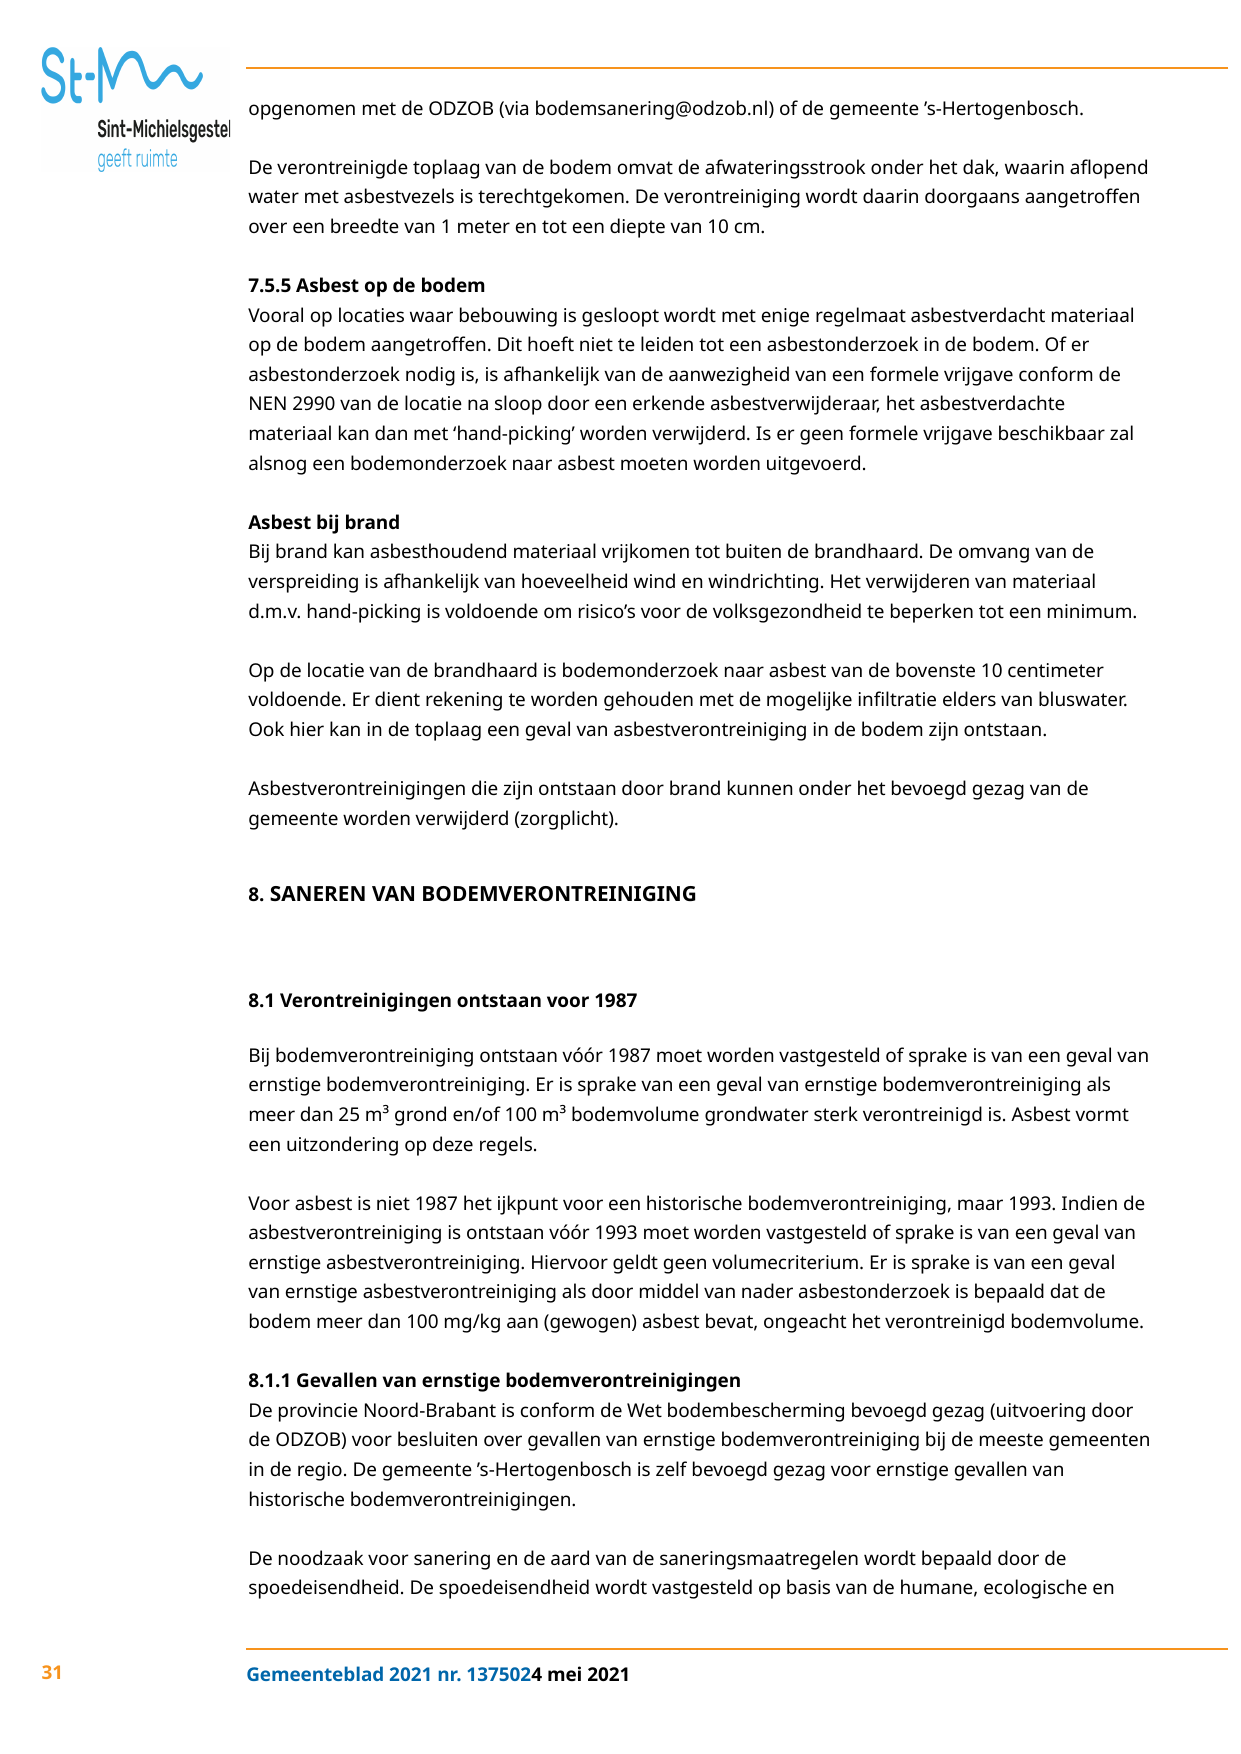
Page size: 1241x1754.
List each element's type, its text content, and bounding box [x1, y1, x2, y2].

picture [41, 47, 231, 172]
text De provincie Noord-Brabant is conform de Wet bodembescherming bevoegd gezag (uitvoering door de ODZOB) voor besluiten over gevallen van ernstige bodemverontreiniging bij de meeste gemeenten in de regio. De gemeente ’s-Hertogenbosch is zelf bevoegd gezag voor ernstige gevallen van historische bodemverontreinigingen. [248, 1397, 1152, 1512]
text Bij bodemverontreiniging ontstaan vóór 1987 moet worden vastgesteld of sprake is van een geval van ernstige bodemverontreiniging. Er is sprake van een geval van ernstige bodemverontreiniging als meer dan 25 m³ grond en/of 100 m³ bodemvolume grondwater sterk verontreinigd is. Asbest vormt een uitzondering op deze regels. [248, 1042, 1152, 1157]
text 8.1.1 Gevallen van ernstige bodemverontreinigingen [248, 1367, 1152, 1393]
text De verontreinigde toplaag van de bodem omvat de afwateringsstrook onder het dak, waarin aflopend water met asbestvezels is terechtgekomen. De verontreiniging wordt daarin doorgaans aangetroffen over een breedte van 1 meter en tot een diepte van 10 cm. [248, 154, 1152, 239]
text opgenomen met de ODZOB (via bodemsanering@odzob.nl) of de gemeente ’s-Hertogenbosch. [248, 95, 1152, 121]
text Vooral op locaties waar bebouwing is gesloopt wordt met enige regelmaat asbestverdacht materiaal op de bodem aangetroffen. Dit hoeft niet te leiden tot een asbestonderzoek in de bodem. Of er asbestonderzoek nodig is, is afhankelijk van de aanwezigheid van een formele vrijgave conform de NEN 2990 van de locatie na sloop door een erkende asbestverwijderaar, het asbestverdachte materiaal kan dan met ‘hand-picking’ worden verwijderd. Is er geen formele vrijgave beschikbaar zal alsnog een bodemonderzoek naar asbest moeten worden uitgevoerd. [248, 302, 1152, 476]
table_header Asbest bij brand Bij brand kan asbesthoudend materiaal vrijkomen tot buiten de brandhaard. De omvang van de verspreiding is afhankelijk van hoeveelheid wind en windrichting. Het verwijderen van materiaal d.m.v. hand-picking is voldoende om risico’s voor de volksgezondheid te beperken tot een minimum. Op de locatie van de brandhaard is bodemonderzoek naar asbest van de bovenste 10 centimeter voldoende. Er dient rekening te worden gehouden met de mogelijke infiltratie elders van bluswater. Ook hier kan in de toplaag een geval van asbestverontreiniging in de bodem zijn ontstaan. Asbestverontreinigingen die zijn ontstaan door brand kunnen onder het bevoegd gezag van de gemeente worden verwijderd (zorgplicht). [248, 509, 1152, 831]
text Voor asbest is niet 1987 het ijkpunt voor een historische bodemverontreiniging, maar 1993. Indien de asbestverontreiniging is ontstaan vóór 1993 moet worden vastgesteld of sprake is van een geval van ernstige asbestverontreiniging. Hiervoor geldt geen volumecriterium. Er is sprake is van een geval van ernstige asbestverontreiniging als door middel van nader asbestonderzoek is bepaald dat de bodem meer dan 100 mg/kg aan (gewogen) asbest bevat, ongeacht het verontreinigd bodemvolume. [248, 1190, 1152, 1334]
text 8. SANEREN VAN BODEMVERONTREINIGING [248, 879, 1152, 908]
text De noodzaak voor sanering en de aard van de saneringsmaatregelen wordt bepaald door de spoedeisendheid. De spoedeisendheid wordt vastgesteld op basis van de humane, ecologische en [248, 1545, 1152, 1600]
text 7.5.5 Asbest op de bodem [248, 272, 1152, 298]
text 8.1 Verontreinigingen ontstaan voor 1987 [248, 987, 1152, 1012]
